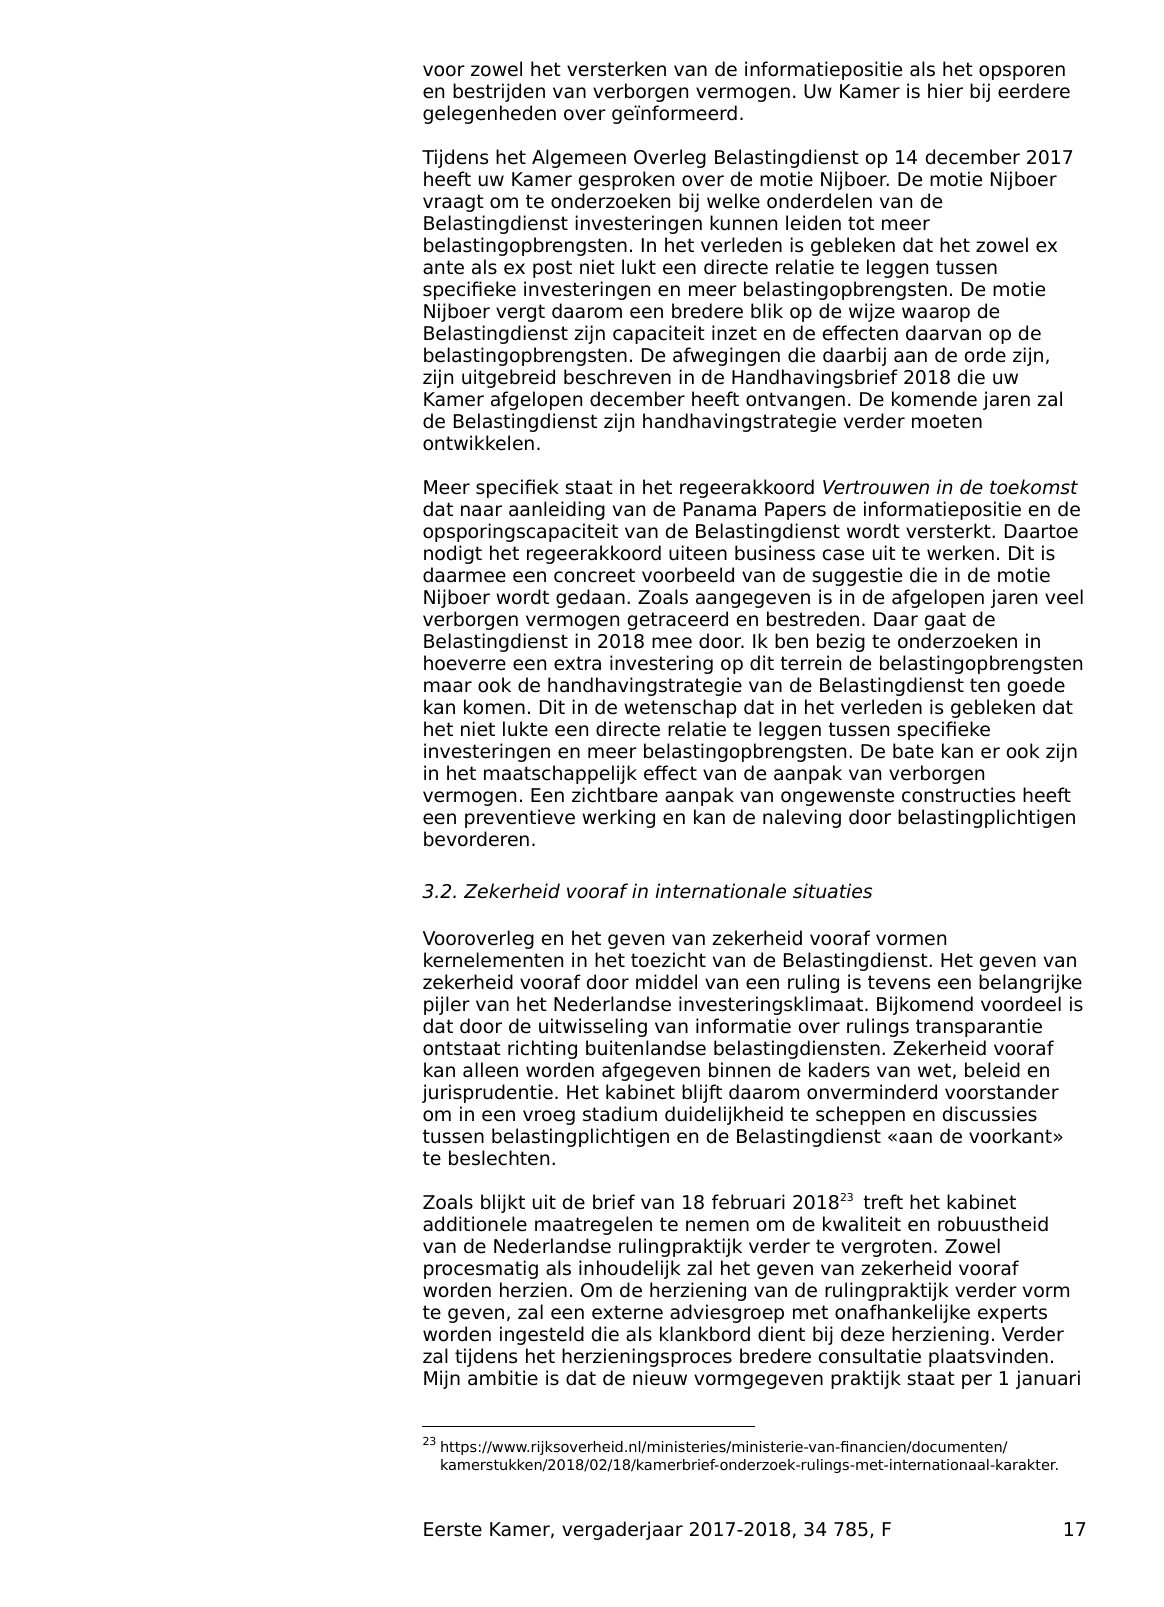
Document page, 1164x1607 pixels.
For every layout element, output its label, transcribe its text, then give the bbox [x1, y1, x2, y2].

text Zoals blijkt uit de brief van 18 februari 2018 treft het kabinet additionele maatregelen te nemen om de kwaliteit en robuustheid van de Nederlandse rulingpraktijk verder te vergroten. Zowel procesmatig als inhoudelijk zal het geven van zekerheid vooraf worden herzien. Om de herziening van de rulingpraktijk verder vorm te geven, zal een externe adviesgroep met onafhankelijke experts worden ingesteld die als klankbord dient bij deze herziening. Verder zal tijdens het herzieningsproces bredere consultatie plaatsvinden. Mijn ambitie is dat de nieuw vormgegeven praktijk staat per 1 januari [422, 1192, 1087, 1389]
text Meer specifiek staat in het regeerakkoord Vertrouwen in de toekomst dat naar aanleiding van de Panama Papers de informatiepositie en de opsporingscapaciteit van de Belastingdienst wordt versterkt. Daartoe nodigt het regeerakkoord uiteen business case uit te werken. Dit is daarmee een concreet voorbeeld van de suggestie die in de motie Nijboer wordt gedaan. Zoals aangegeven is in de afgelopen jaren veel verborgen vermogen getraceerd en bestreden. Daar gaat de Belastingdienst in 2018 mee door. Ik ben bezig te onderzoeken in hoeverre een extra investering op dit terrein de belastingopbrengsten maar ook de handhavingstrategie van de Belastingdienst ten goede kan komen. Dit in de wetenschap dat in het verleden is gebleken dat het niet lukte een directe relatie te leggen tussen specifieke investeringen en meer belastingopbrengsten. De bate kan er ook zijn in het maatschappelijk effect van de aanpak van verborgen vermogen. Een zichtbare aanpak van ongewenste constructies heeft een preventieve werking en kan de naleving door belastingplichtigen bevorderen. [422, 477, 1087, 851]
text Tijdens het Algemeen Overleg Belastingdienst op 14 december 2017 heeft uw Kamer gesproken over de motie Nijboer. De motie Nijboer vraagt om te onderzoeken bij welke onderdelen van de Belastingdienst investeringen kunnen leiden tot meer belastingopbrengsten. In het verleden is gebleken dat het zowel ex ante als ex post niet lukt een directe relatie te leggen tussen specifieke investeringen en meer belastingopbrengsten. De motie Nijboer vergt daarom een bredere blik op de wijze waarop de Belastingdienst zijn capaciteit inzet en de effecten daarvan op de belastingopbrengsten. De afwegingen die daarbij aan de orde zijn, zijn uitgebreid beschreven in de Handhavingsbrief 2018 die uw Kamer afgelopen december heeft ontvangen. De komende jaren zal de Belastingdienst zijn handhavingstrategie verder moeten ontwikkelen. [422, 147, 1087, 455]
text voor zowel het versterken van de informatiepositie als het opsporen en bestrijden van verborgen vermogen. Uw Kamer is hier bij eerdere gelegenheden over geïnformeerd. [422, 59, 1087, 125]
text https://www.rijksoverheid.nl/ministeries/ministerie-van-financien/documenten/kamerstukken/2018/02/18/kamerbrief-onderzoek-rulings-met-internationaal-karakter. [422, 1435, 1087, 1474]
text Vooroverleg en het geven van zekerheid vooraf vormen kernelementen in het toezicht van de Belastingdienst. Het geven van zekerheid vooraf door middel van een ruling is tevens een belangrijke pijler van het Nederlandse investeringsklimaat. Bijkomend voordeel is dat door de uitwisseling van informatie over rulings transparantie ontstaat richting buitenlandse belastingdiensten. Zekerheid vooraf kan alleen worden afgegeven binnen de kaders van wet, beleid en jurisprudentie. Het kabinet blijft daarom onverminderd voorstander om in een vroeg stadium duidelijkheid te scheppen en discussies tussen belastingplichtigen en de Belastingdienst «aan de voorkant» te beslechten. [422, 928, 1087, 1169]
subtitle 3.2. Zekerheid vooraf in internationale situaties [422, 881, 1087, 903]
